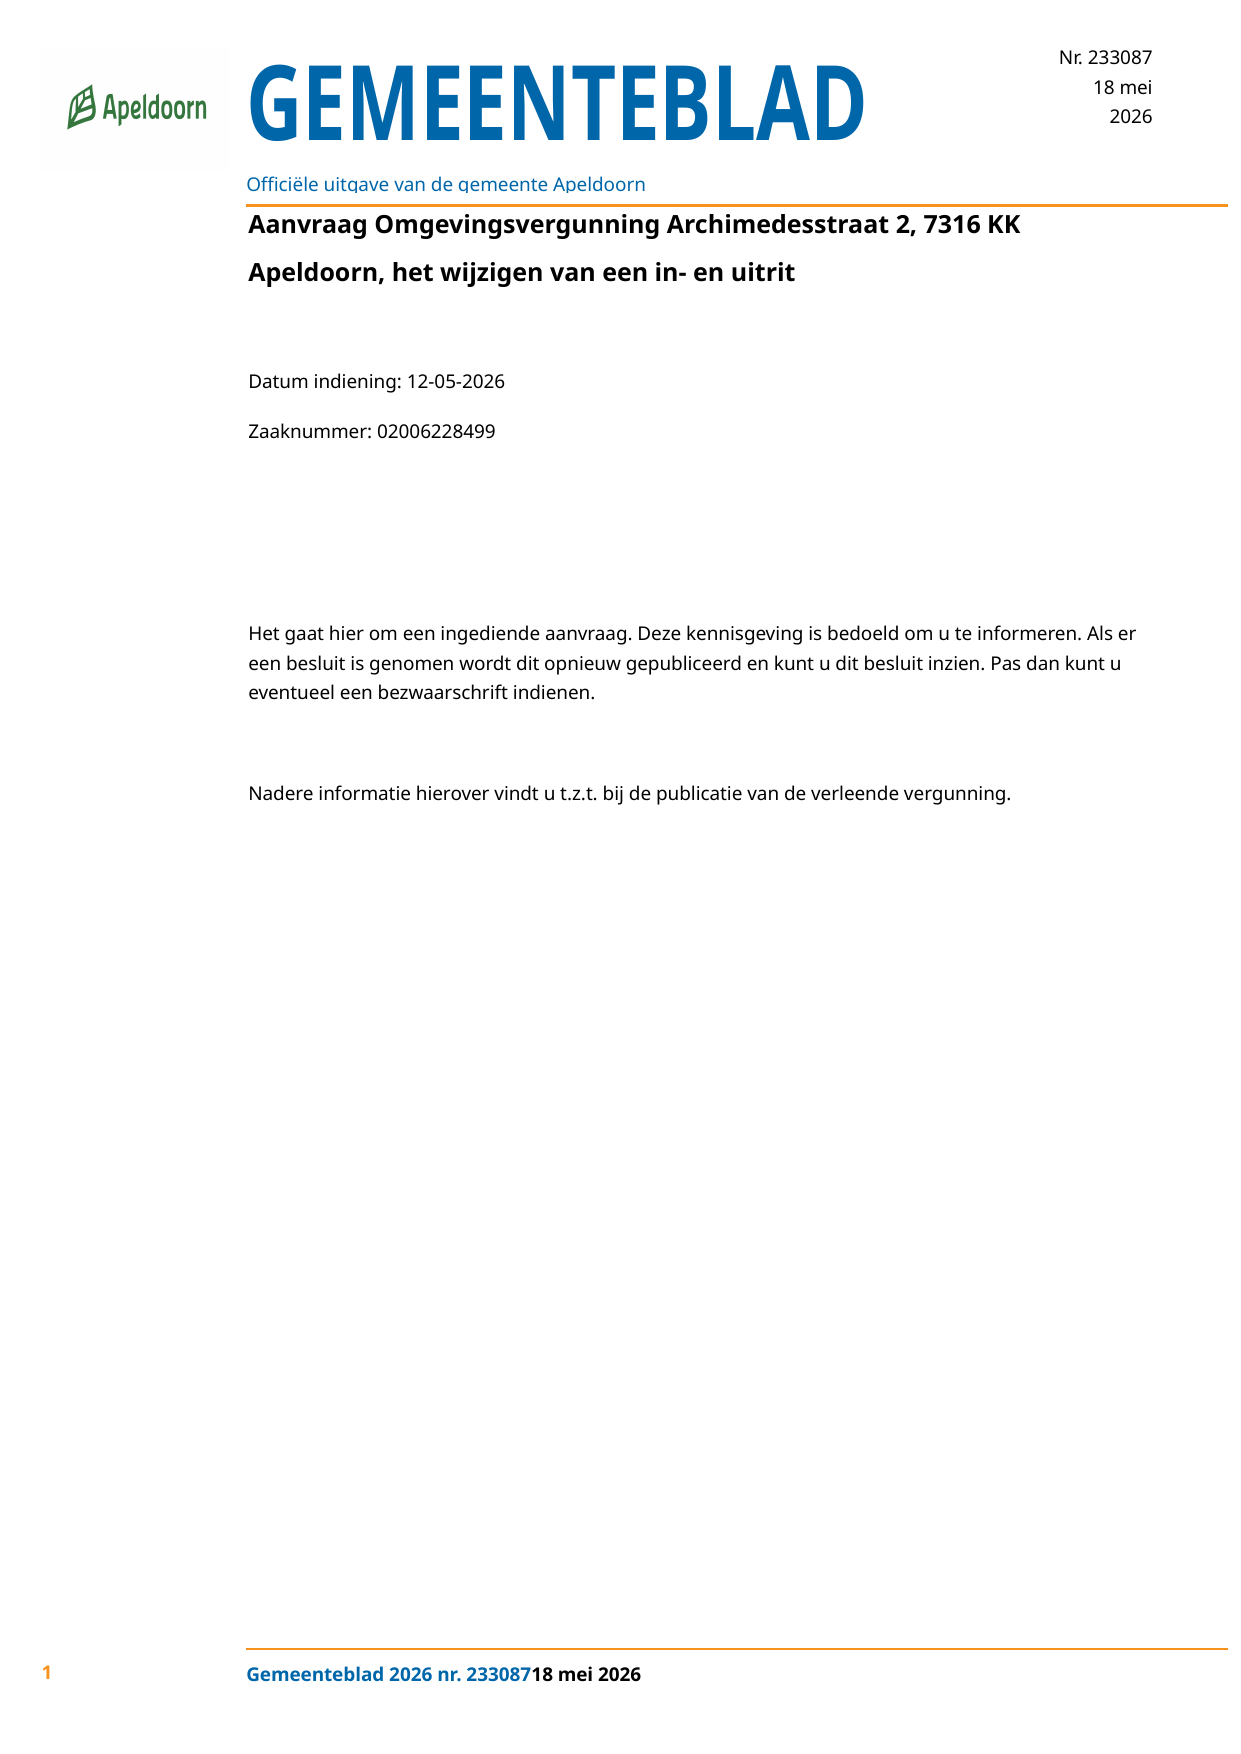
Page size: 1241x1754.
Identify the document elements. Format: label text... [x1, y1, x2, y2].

text Zaaknummer: 02006228499 [248, 419, 1152, 444]
picture [41, 47, 231, 172]
text Aanvraag Omgevingsvergunning Archimedesstraat 2, 7316 KK Apeldoorn, het wijzigen van een in- en uitrit [248, 207, 1152, 288]
text Nadere informatie hierover vindt u t.z.t. bij de publicatie van de verleende vergunning. [248, 780, 1152, 806]
text Het gaat hier om een ingediende aanvraag. Deze kennisgeving is bedoeld om u te informeren. Als er een besluit is genomen wordt dit opnieuw gepubliceerd en kunt u dit besluit inzien. Pas dan kunt u eventueel een bezwaarschrift indienen. [248, 620, 1152, 705]
text Datum indiening: 12-05-2026 [248, 368, 1152, 394]
